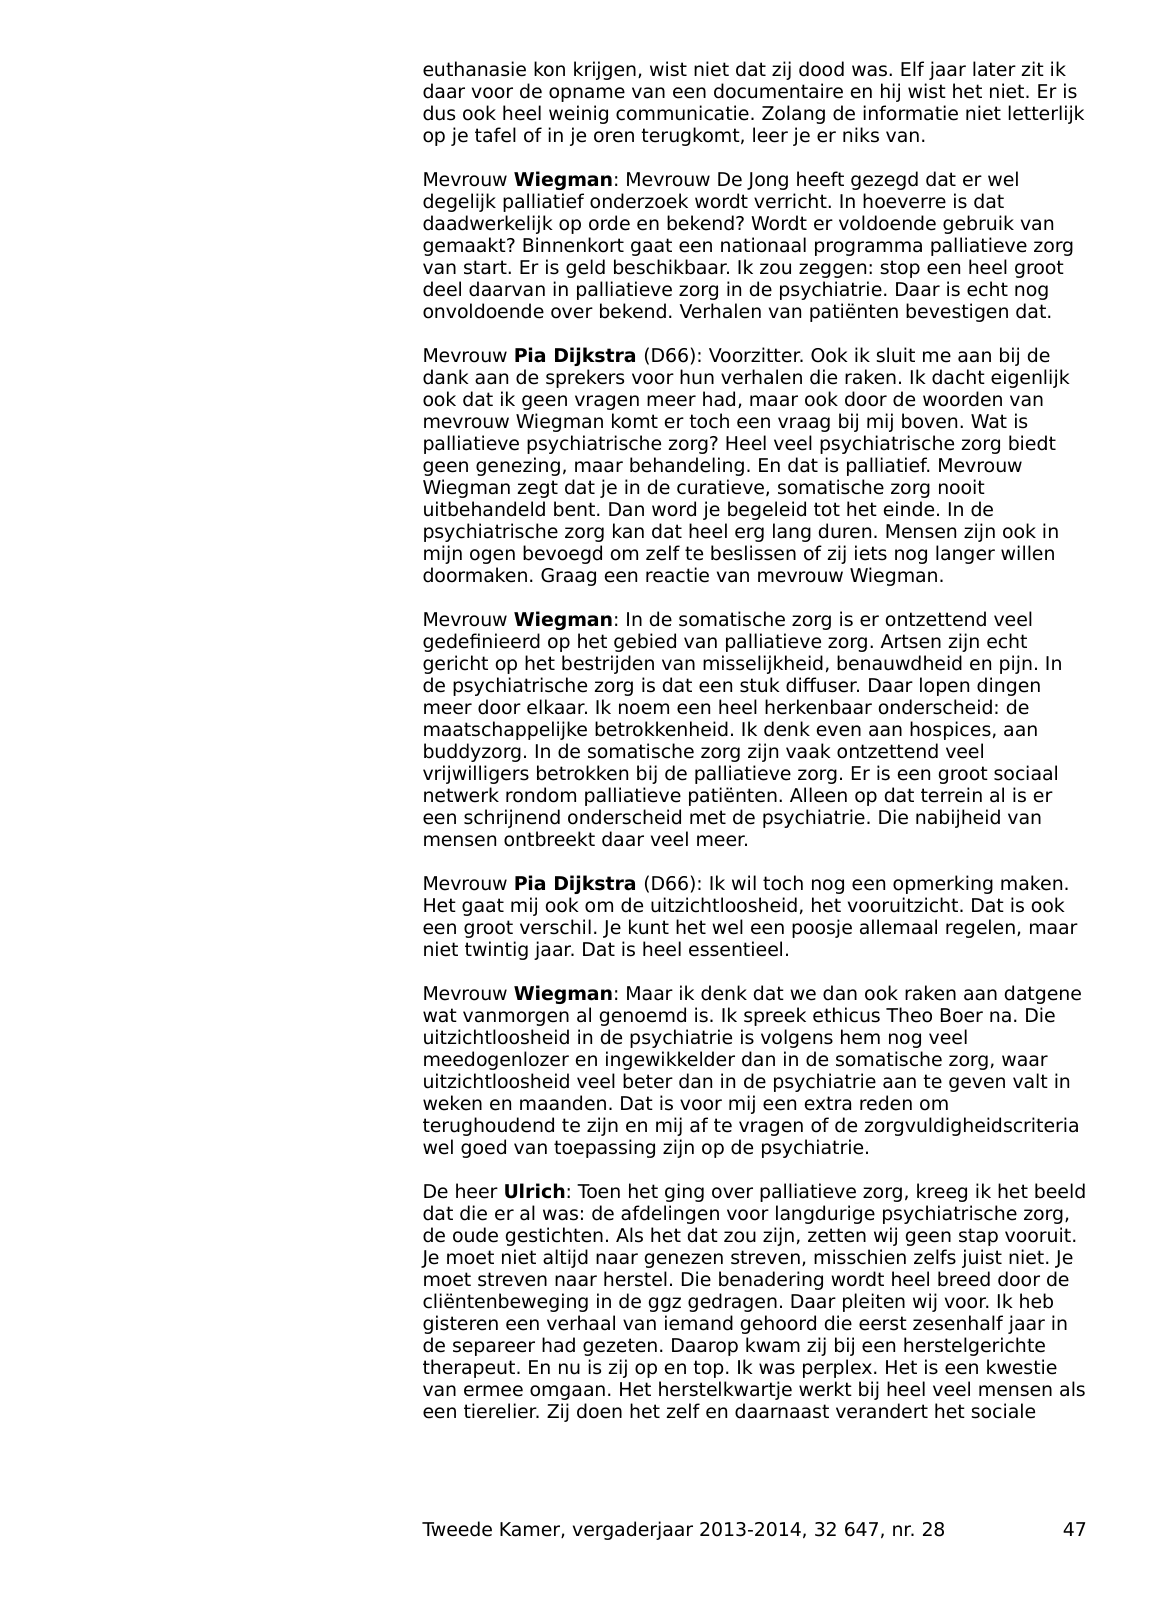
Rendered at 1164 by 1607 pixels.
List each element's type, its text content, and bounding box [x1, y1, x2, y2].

text De heer Ulrich: Toen het ging over palliatieve zorg, kreeg ik het beeld dat die er al was: de afdelingen voor langdurige psychiatrische zorg, de oude gestichten. Als het dat zou zijn, zetten wij geen stap vooruit. Je moet niet altijd naar genezen streven, misschien zelfs juist niet. Je moet streven naar herstel. Die benadering wordt heel breed door de cliëntenbeweging in de ggz gedragen. Daar pleiten wij voor. Ik heb gisteren een verhaal van iemand gehoord die eerst zesenhalf jaar in de separeer had gezeten. Daarop kwam zij bij een herstelgerichte therapeut. En nu is zij op en top. Ik was perplex. Het is een kwestie van ermee omgaan. Het herstelkwartje werkt bij heel veel mensen als een tierelier. Zij doen het zelf en daarnaast verandert het sociale [422, 1181, 1087, 1423]
text euthanasie kon krijgen, wist niet dat zij dood was. Elf jaar later zit ik daar voor de opname van een documentaire en hij wist het niet. Er is dus ook heel weinig communicatie. Zolang de informatie niet letterlijk op je tafel of in je oren terugkomt, leer je er niks van. [422, 59, 1087, 147]
text Mevrouw Wiegman: Mevrouw De Jong heeft gezegd dat er wel degelijk palliatief onderzoek wordt verricht. In hoeverre is dat daadwerkelijk op orde en bekend? Wordt er voldoende gebruik van gemaakt? Binnenkort gaat een nationaal programma palliatieve zorg van start. Er is geld beschikbaar. Ik zou zeggen: stop een heel groot deel daarvan in palliatieve zorg in de psychiatrie. Daar is echt nog onvoldoende over bekend. Verhalen van patiënten bevestigen dat. [422, 169, 1087, 323]
text Mevrouw Pia Dijkstra (D66): Voorzitter. Ook ik sluit me aan bij de dank aan de sprekers voor hun verhalen die raken. Ik dacht eigenlijk ook dat ik geen vragen meer had, maar ook door de woorden van mevrouw Wiegman komt er toch een vraag bij mij boven. Wat is palliatieve psychiatrische zorg? Heel veel psychiatrische zorg biedt geen genezing, maar behandeling. En dat is palliatief. Mevrouw Wiegman zegt dat je in de curatieve, somatische zorg nooit uitbehandeld bent. Dan word je begeleid tot het einde. In de psychiatrische zorg kan dat heel erg lang duren. Mensen zijn ook in mijn ogen bevoegd om zelf te beslissen of zij iets nog langer willen doormaken. Graag een reactie van mevrouw Wiegman. [422, 345, 1087, 587]
text Mevrouw Wiegman: Maar ik denk dat we dan ook raken aan datgene wat vanmorgen al genoemd is. Ik spreek ethicus Theo Boer na. Die uitzichtloosheid in de psychiatrie is volgens hem nog veel meedogenlozer en ingewikkelder dan in de somatische zorg, waar uitzichtloosheid veel beter dan in de psychiatrie aan te geven valt in weken en maanden. Dat is voor mij een extra reden om terughoudend te zijn en mij af te vragen of de zorgvuldigheidscriteria wel goed van toepassing zijn op de psychiatrie. [422, 983, 1087, 1159]
text Mevrouw Wiegman: In de somatische zorg is er ontzettend veel gedefinieerd op het gebied van palliatieve zorg. Artsen zijn echt gericht op het bestrijden van misselijkheid, benauwdheid en pijn. In de psychiatrische zorg is dat een stuk diffuser. Daar lopen dingen meer door elkaar. Ik noem een heel herkenbaar onderscheid: de maatschappelijke betrokkenheid. Ik denk even aan hospices, aan buddyzorg. In de somatische zorg zijn vaak ontzettend veel vrijwilligers betrokken bij de palliatieve zorg. Er is een groot sociaal netwerk rondom palliatieve patiënten. Alleen op dat terrein al is er een schrijnend onderscheid met de psychiatrie. Die nabijheid van mensen ontbreekt daar veel meer. [422, 609, 1087, 851]
text Mevrouw Pia Dijkstra (D66): Ik wil toch nog een opmerking maken. Het gaat mij ook om de uitzichtloosheid, het vooruitzicht. Dat is ook een groot verschil. Je kunt het wel een poosje allemaal regelen, maar niet twintig jaar. Dat is heel essentieel. [422, 873, 1087, 961]
